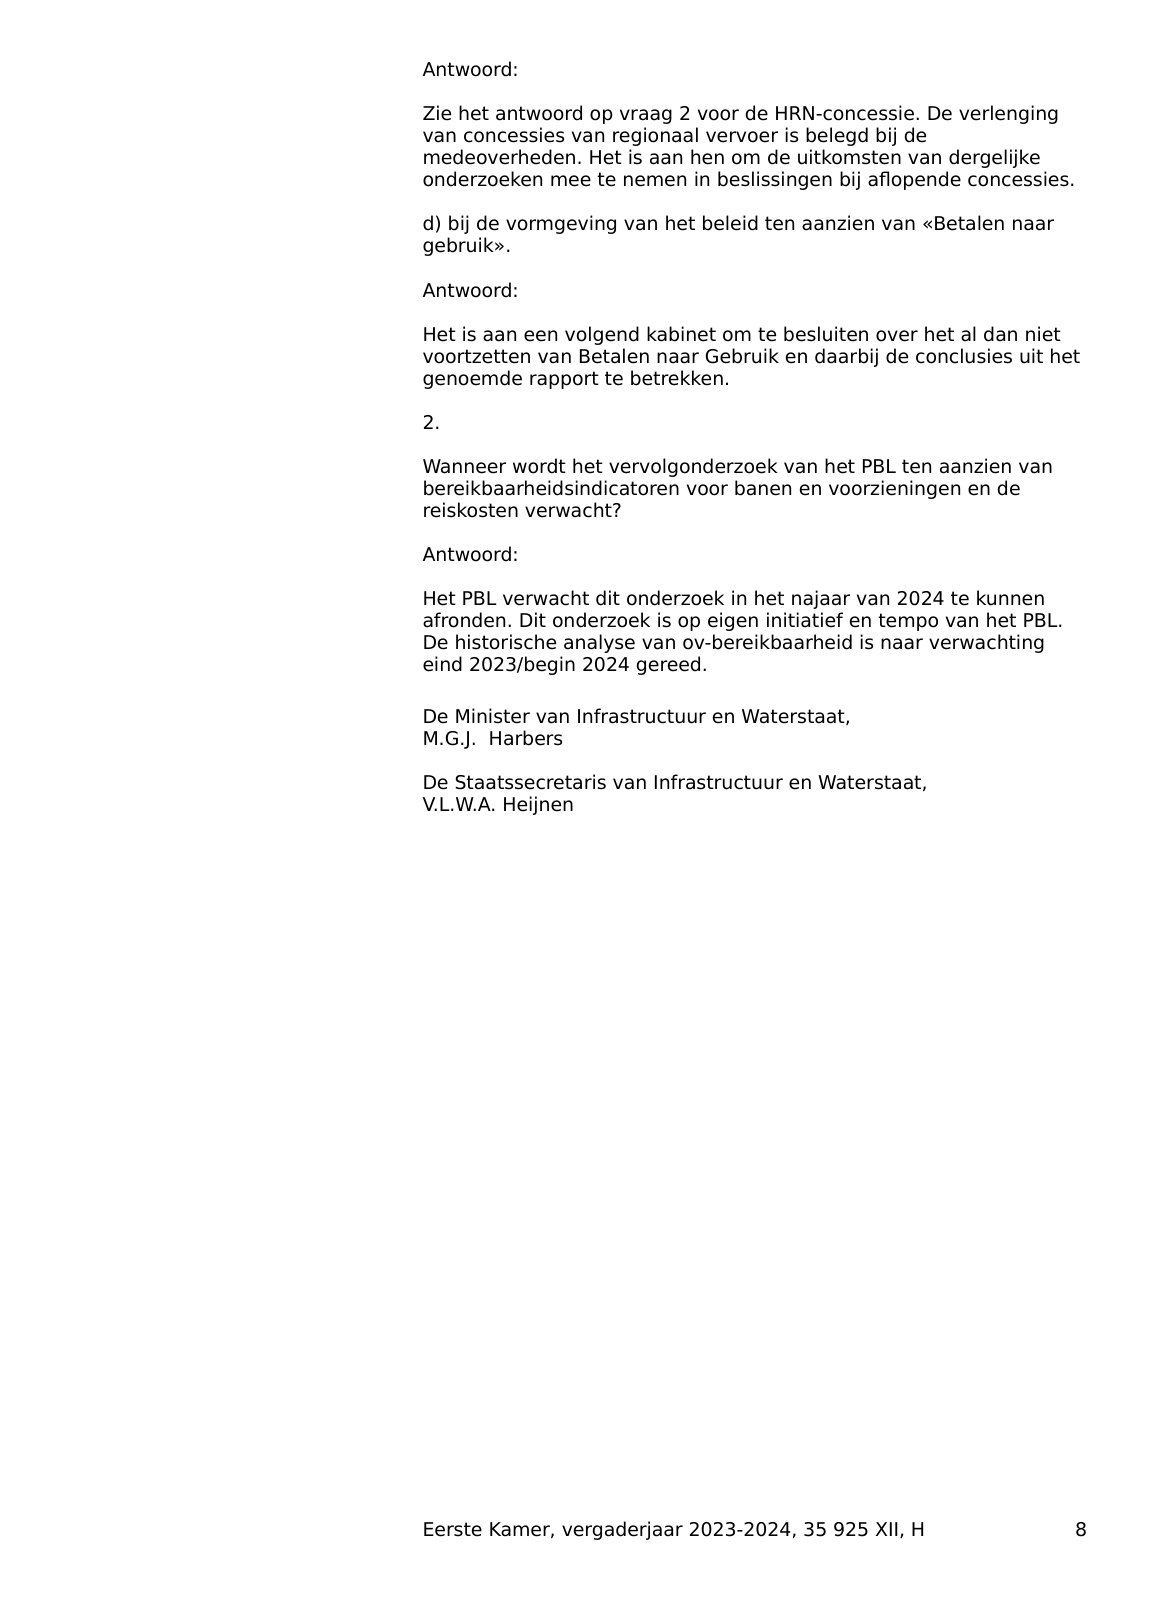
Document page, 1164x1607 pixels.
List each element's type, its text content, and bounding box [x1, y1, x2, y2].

text Wanneer wordt het vervolgonderzoek van het PBL ten aanzien van bereikbaarheidsindicatoren voor banen en voorzieningen en de reiskosten verwacht? [422, 456, 1087, 522]
subtitle 2. [422, 412, 1087, 434]
text Het PBL verwacht dit onderzoek in het najaar van 2024 te kunnen afronden. Dit onderzoek is op eigen initiatief en tempo van het PBL. De historische analyse van ov-bereikbaarheid is naar verwachting eind 2023/begin 2024 gereed. [422, 588, 1087, 676]
text Het is aan een volgend kabinet om te besluiten over het al dan niet voortzetten van Betalen naar Gebruik en daarbij de conclusies uit het genoemde rapport te betrekken. [422, 324, 1087, 389]
subtitle Antwoord: [422, 544, 1087, 566]
subtitle Antwoord: [422, 59, 1087, 81]
text De Minister van Infrastructuur en Waterstaat, M.G.J. Harbers [422, 706, 1087, 750]
text De Staatssecretaris van Infrastructuur en Waterstaat, V.L.W.A. Heijnen [422, 772, 1087, 816]
text d) bij de vormgeving van het beleid ten aanzien van «Betalen naar gebruik». [422, 213, 1087, 257]
subtitle Antwoord: [422, 279, 1087, 301]
text Zie het antwoord op vraag 2 voor de HRN-concessie. De verlenging van concessies van regionaal vervoer is belegd bij de medeoverheden. Het is aan hen om de uitkomsten van dergelijke onderzoeken mee te nemen in beslissingen bij aflopende concessies. [422, 103, 1087, 191]
